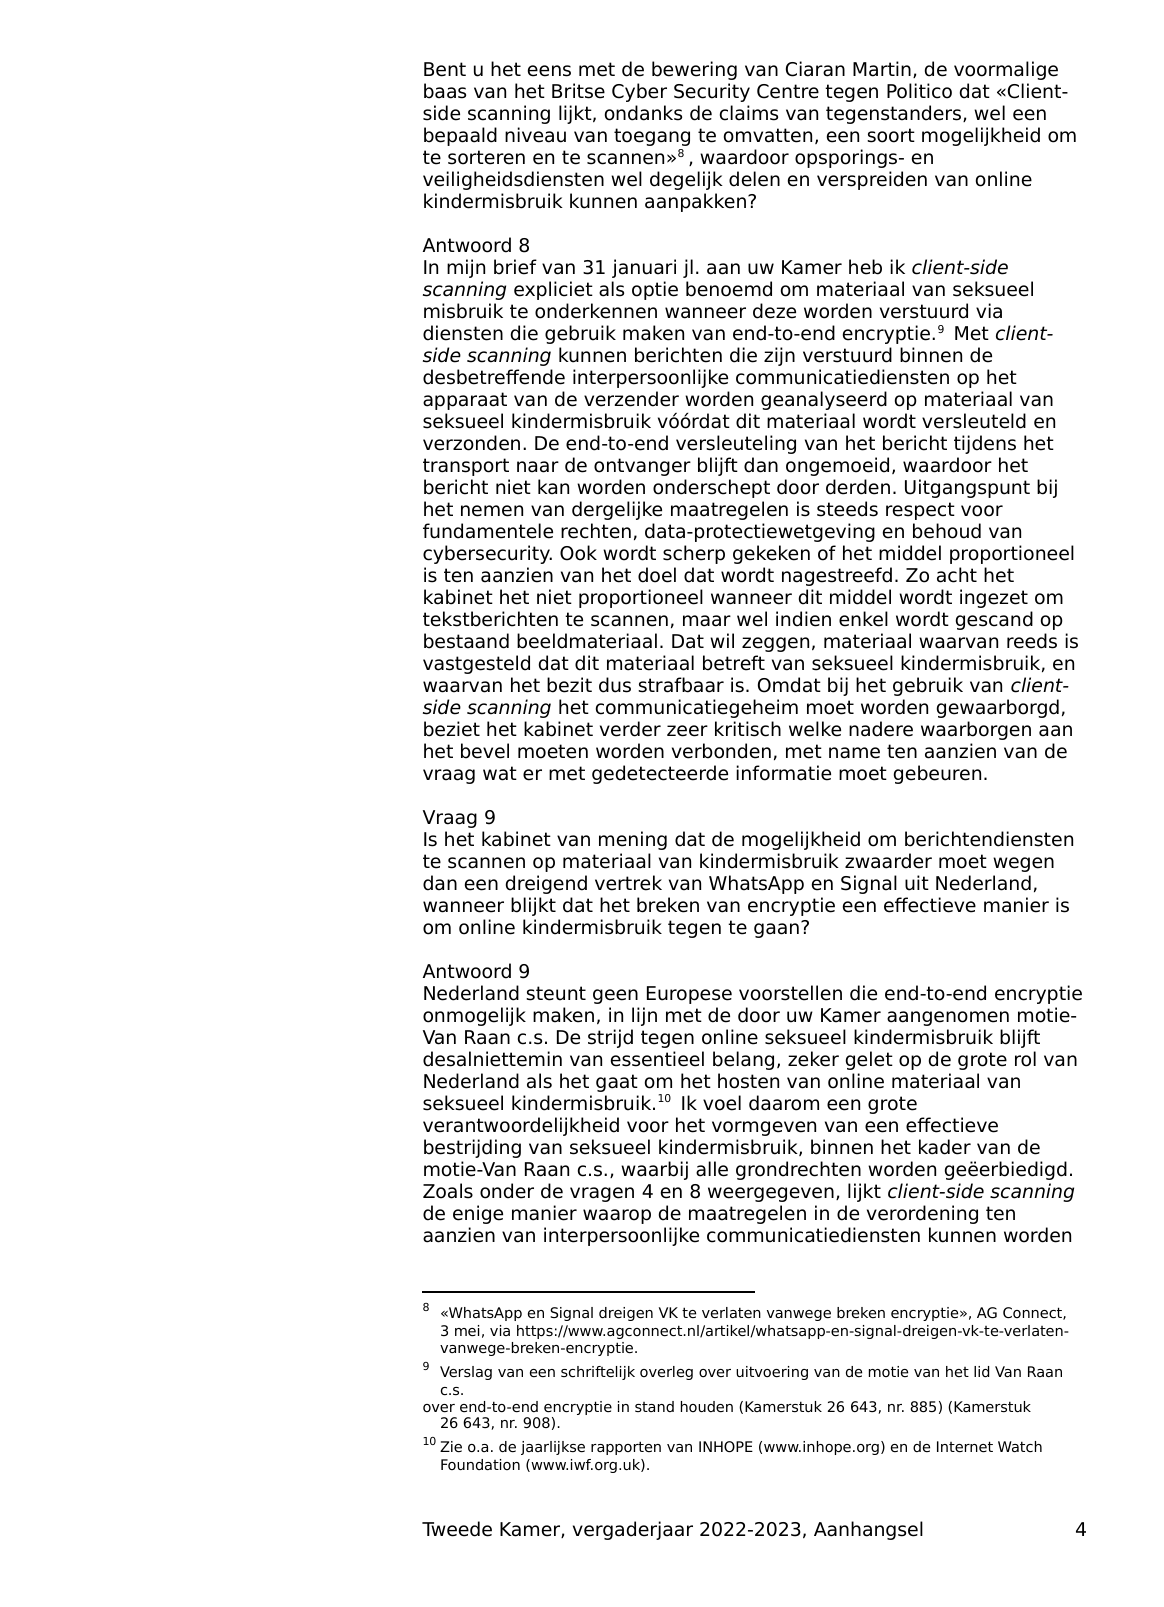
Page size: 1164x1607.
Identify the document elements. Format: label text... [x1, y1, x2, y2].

text Antwoord 8 [422, 235, 1087, 257]
text Is het kabinet van mening dat de mogelijkheid om berichtendiensten te scannen op materiaal van kindermisbruik zwaarder moet wegen dan een dreigend vertrek van WhatsApp en Signal uit Nederland, wanneer blijkt dat het breken van encryptie een effectieve manier is om online kindermisbruik tegen te gaan? [422, 829, 1087, 939]
text Nederland steunt geen Europese voorstellen die end-to-end encryptie onmogelijk maken, in lijn met de door uw Kamer aangenomen motie-Van Raan c.s. De strijd tegen online seksueel kindermisbruik blijft desalniettemin van essentieel belang, zeker gelet op de grote rol van Nederland als het gaat om het hosten van online materiaal van seksueel kindermisbruik. Ik voel daarom een grote verantwoordelijkheid voor het vormgeven van een effectieve bestrijding van seksueel kindermisbruik, binnen het kader van de motie-Van Raan c.s., waarbij alle grondrechten worden geëerbiedigd. Zoals onder de vragen 4 en 8 weergegeven, lijkt client-side scanning de enige manier waarop de maatregelen in de verordening ten aanzien van interpersoonlijke communicatiediensten kunnen worden [422, 983, 1087, 1247]
text Vraag 9 [422, 807, 1087, 829]
text «WhatsApp en Signal dreigen VK te verlaten vanwege breken encryptie», AG Connect, 3 mei, via https://www.agconnect.nl/artikel/whatsapp-en-signal-dreigen-vk-te-verlaten-vanwege-breken-encryptie. [422, 1301, 1087, 1357]
text Verslag van een schriftelijk overleg over uitvoering van de motie van het lid Van Raan c.s. [422, 1360, 1087, 1399]
text Antwoord 9 [422, 961, 1087, 983]
text In mijn brief van 31 januari jl. aan uw Kamer heb ik client-side scanning expliciet als optie benoemd om materiaal van seksueel misbruik te onderkennen wanneer deze worden verstuurd via diensten die gebruik maken van end-to-end encryptie. Met client-side scanning kunnen berichten die zijn verstuurd binnen de desbetreffende interpersoonlijke communicatiediensten op het apparaat van de verzender worden geanalyseerd op materiaal van seksueel kindermisbruik vóórdat dit materiaal wordt versleuteld en verzonden. De end-to-end versleuteling van het bericht tijdens het transport naar de ontvanger blijft dan ongemoeid, waardoor het bericht niet kan worden onderschept door derden. Uitgangspunt bij het nemen van dergelijke maatregelen is steeds respect voor fundamentele rechten, data-protectiewetgeving en behoud van cybersecurity. Ook wordt scherp gekeken of het middel proportioneel is ten aanzien van het doel dat wordt nagestreefd. Zo acht het kabinet het niet proportioneel wanneer dit middel wordt ingezet om tekstberichten te scannen, maar wel indien enkel wordt gescand op bestaand beeldmateriaal. Dat wil zeggen, materiaal waarvan reeds is vastgesteld dat dit materiaal betreft van seksueel kindermisbruik, en waarvan het bezit dus strafbaar is. Omdat bij het gebruik van client-side scanning het communicatiegeheim moet worden gewaarborgd, beziet het kabinet verder zeer kritisch welke nadere waarborgen aan het bevel moeten worden verbonden, met name ten aanzien van de vraag wat er met gedetecteerde informatie moet gebeuren. [422, 257, 1087, 784]
text over end-to-end encryptie in stand houden (Kamerstuk 26 643, nr. 885) (Kamerstuk 26 643, nr. 908). [422, 1399, 1087, 1432]
text Zie o.a. de jaarlijkse rapporten van INHOPE (www.inhope.org) en de Internet Watch Foundation (www.iwf.org.uk). [422, 1435, 1087, 1474]
text Bent u het eens met de bewering van Ciaran Martin, de voormalige baas van het Britse Cyber Security Centre tegen Politico dat «Client-side scanning lijkt, ondanks de claims van tegenstanders, wel een bepaald niveau van toegang te omvatten, een soort mogelijkheid om te sorteren en te scannen», waardoor opsporings- en veiligheidsdiensten wel degelijk delen en verspreiden van online kindermisbruik kunnen aanpakken? [422, 59, 1087, 213]
